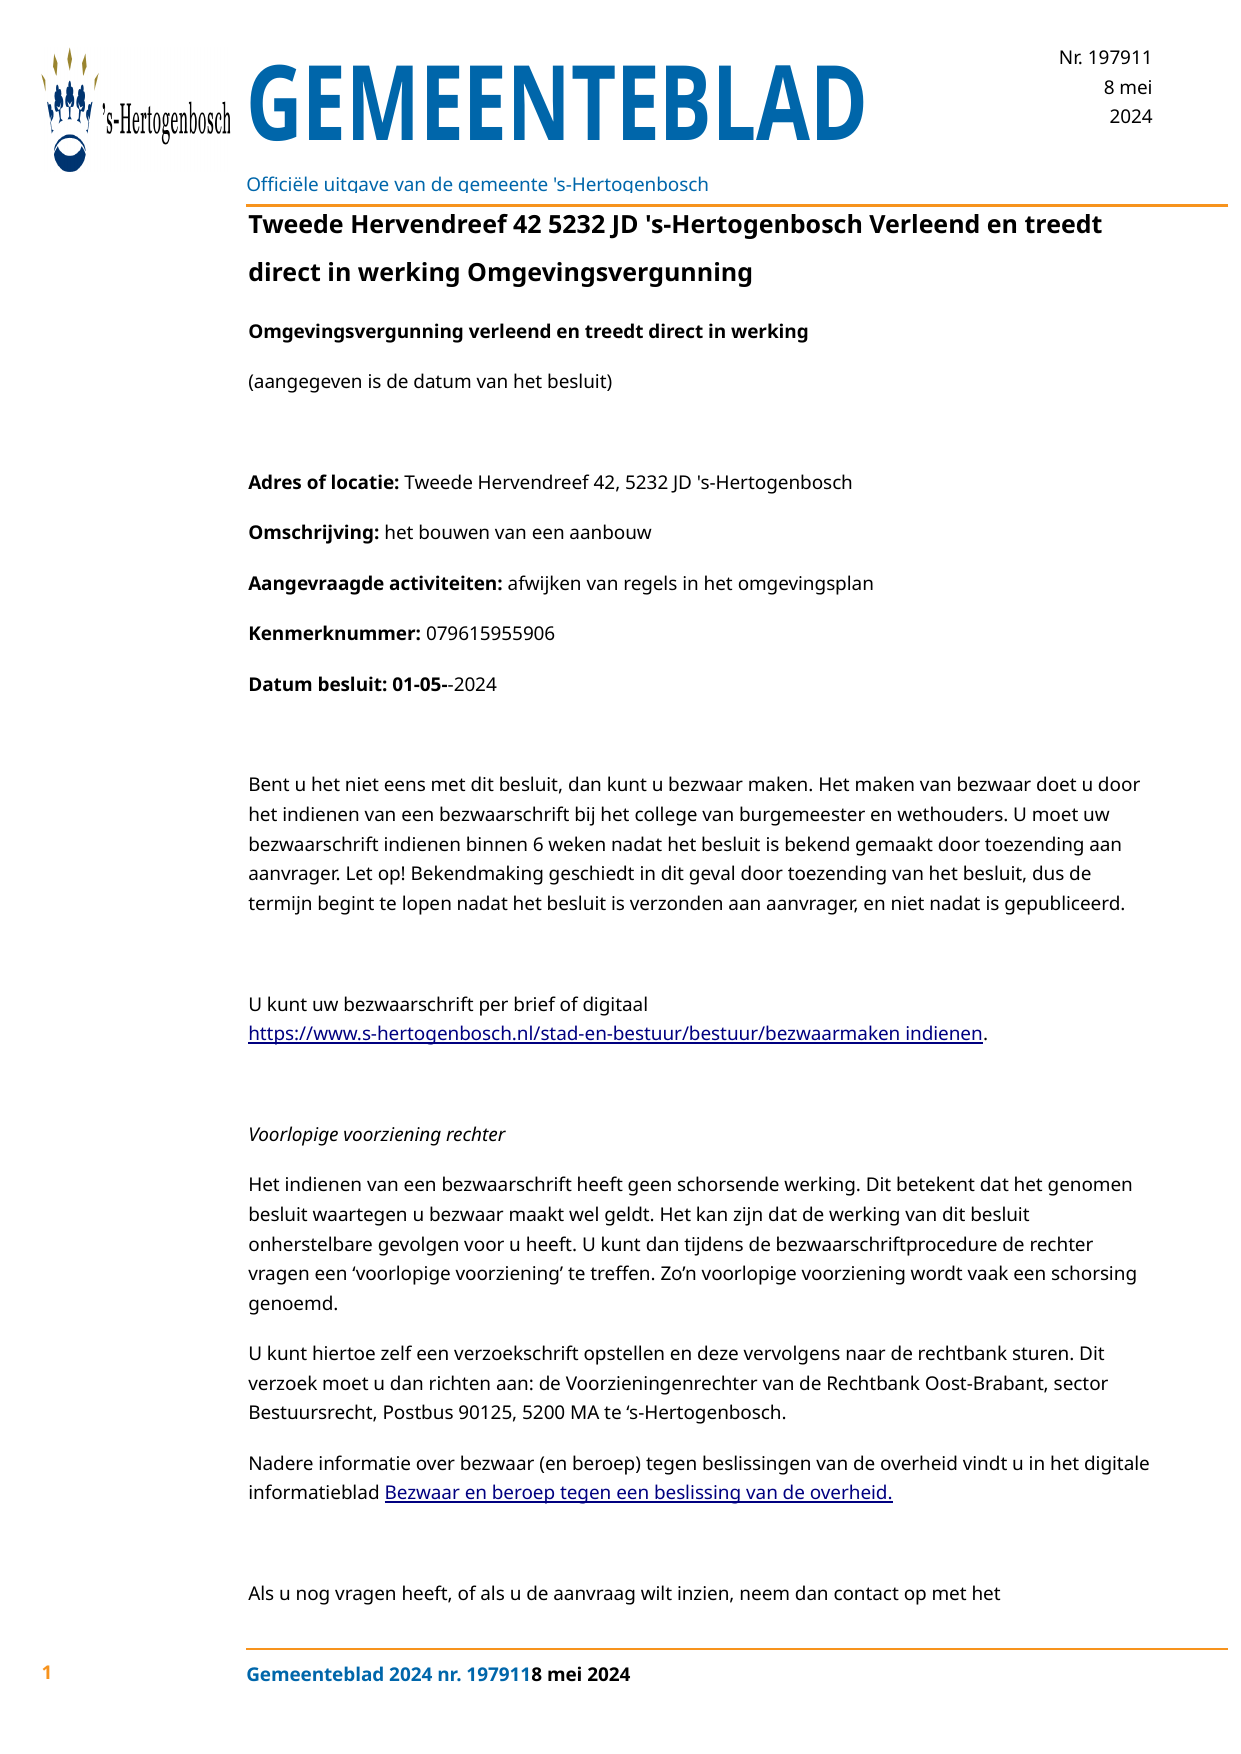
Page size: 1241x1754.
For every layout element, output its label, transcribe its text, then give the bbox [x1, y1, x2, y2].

text Het indienen van een bezwaarschrift heeft geen schorsende werking. Dit betekent dat het genomen besluit waartegen u bezwaar maakt wel geldt. Het kan zijn dat de werking van dit besluit onherstelbare gevolgen voor u heeft. U kunt dan tijdens de bezwaarschriftprocedure de rechter vragen een ‘voorlopige voorziening’ te treffen. Zo’n voorlopige voorziening wordt vaak een schorsing genoemd. [248, 1172, 1152, 1316]
text U kunt hiertoe zelf een verzoekschrift opstellen en deze vervolgens naar de rechtbank sturen. Dit verzoek moet u dan richten aan: de Voorzieningenrechter van de Rechtbank Oost-Brabant, sector Bestuursrecht, Postbus 90125, 5200 MA te ‘s-Hertogenbosch. [248, 1340, 1152, 1425]
text Voorlopige voorziening rechter [248, 1121, 1152, 1147]
text Bent u het niet eens met dit besluit, dan kunt u bezwaar maken. Het maken van bezwaar doet u door het indienen van een bezwaarschrift bij het college van burgemeester en wethouders. U moet uw bezwaarschrift indienen binnen 6 weken nadat het besluit is bekend gemaakt door toezending aan aanvrager. Let op! Bekendmaking geschiedt in dit geval door toezending van het besluit, dus de termijn begint te lopen nadat het besluit is verzonden aan aanvrager, en niet nadat is gepubliceerd. [248, 772, 1152, 916]
text Omschrijving: het bouwen van een aanbouw [248, 519, 1152, 545]
text Als u nog vragen heeft, of als u de aanvraag wilt inzien, neem dan contact op met het [248, 1580, 1152, 1606]
text Kenmerknummer: 079615955906 [248, 620, 1152, 646]
picture [41, 47, 231, 172]
text Nadere informatie over bezwaar (en beroep) tegen beslissingen van de overheid vindt u in het digitale informatieblad Bezwaar en beroep tegen een beslissing van de overheid. [248, 1450, 1152, 1505]
text U kunt uw bezwaarschrift per brief of digitaal https://www.s-hertogenbosch.nl/stad-en-bestuur/bestuur/bezwaarmaken indienen. [248, 991, 1152, 1046]
text Datum besluit: 01-05--2024 [248, 671, 1152, 697]
text Adres of locatie: Tweede Hervendreef 42, 5232 JD 's-Hertogenbosch [248, 469, 1152, 495]
text Aangevraagde activiteiten: afwijken van regels in het omgevingsplan [248, 570, 1152, 596]
text (aangegeven is de datum van het besluit) [248, 368, 1152, 394]
text Tweede Hervendreef 42 5232 JD 's-Hertogenbosch Verleend en treedt direct in werking Omgevingsvergunning [248, 207, 1152, 288]
text Omgevingsvergunning verleend en treedt direct in werking [248, 318, 1152, 344]
